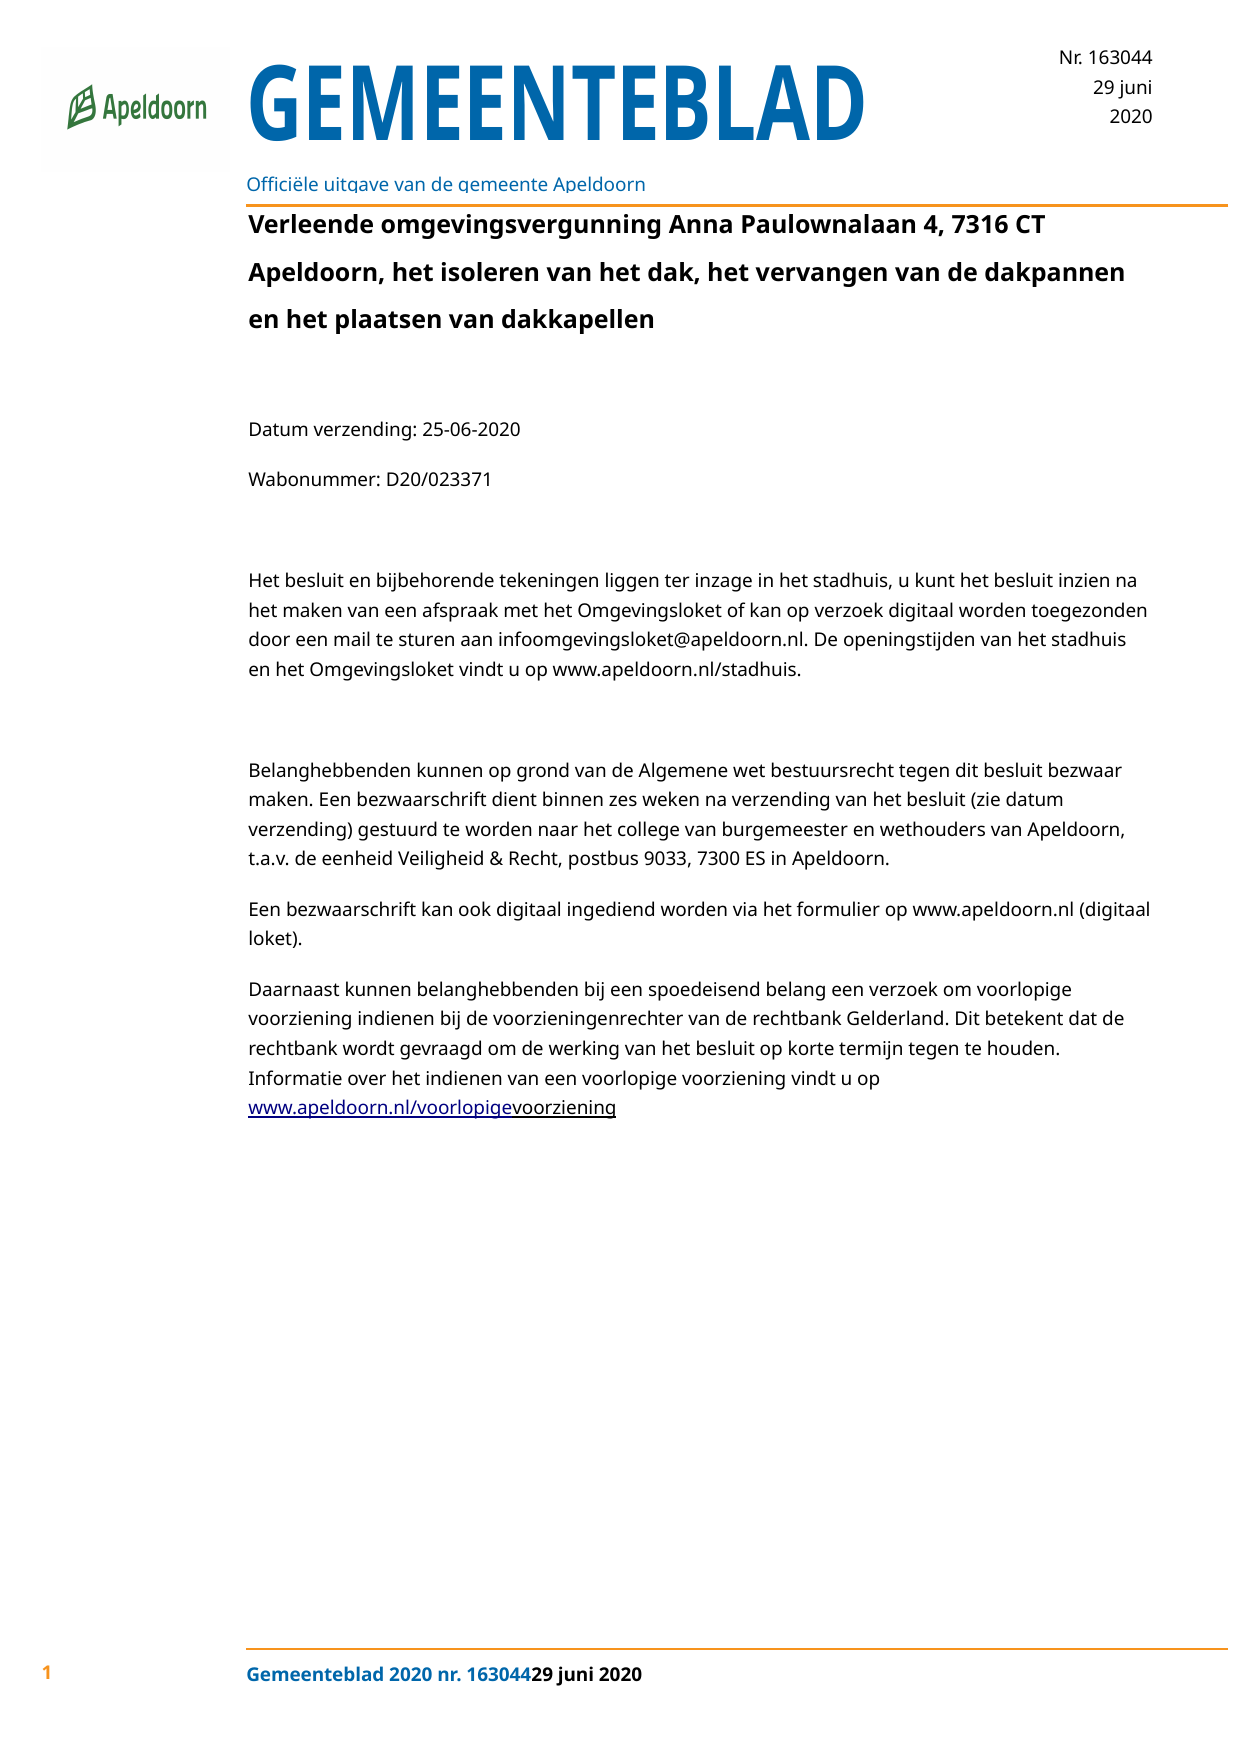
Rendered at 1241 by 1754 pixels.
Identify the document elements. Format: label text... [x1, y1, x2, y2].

text Wabonummer: D20/023371 [248, 466, 1152, 492]
text Datum verzending: 25-06-2020 [248, 416, 1152, 442]
text Verleende omgevingsvergunning Anna Paulownalaan 4, 7316 CT Apeldoorn, het isoleren van het dak, het vervangen van de dakpannen en het plaatsen van dakkapellen [248, 207, 1152, 336]
picture [41, 47, 231, 172]
text Het besluit en bijbehorende tekeningen liggen ter inzage in het stadhuis, u kunt het besluit inzien na het maken van een afspraak met het Omgevingsloket of kan op verzoek digitaal worden toegezonden door een mail te sturen aan infoomgevingsloket@apeldoorn.nl. De openingstijden van het stadhuis en het Omgevingsloket vindt u op www.apeldoorn.nl/stadhuis. [248, 567, 1152, 682]
text Een bezwaarschrift kan ook digitaal ingediend worden via het formulier op www.apeldoorn.nl (digitaal loket). [248, 896, 1152, 951]
text Daarnaast kunnen belanghebbenden bij een spoedeisend belang een verzoek om voorlopige voorziening indienen bij de voorzieningenrechter van de rechtbank Gelderland. Dit betekent dat de rechtbank wordt gevraagd om de werking van het besluit op korte termijn tegen te houden. Informatie over het indienen van een voorlopige voorziening vindt u op www.apeldoorn.nl/voorlopigevoorziening [248, 976, 1152, 1120]
text Belanghebbenden kunnen op grond van de Algemene wet bestuursrecht tegen dit besluit bezwaar maken. Een bezwaarschrift dient binnen zes weken na verzending van het besluit (zie datum verzending) gestuurd te worden naar het college van burgemeester en wethouders van Apeldoorn, t.a.v. de eenheid Veiligheid & Recht, postbus 9033, 7300 ES in Apeldoorn. [248, 757, 1152, 871]
